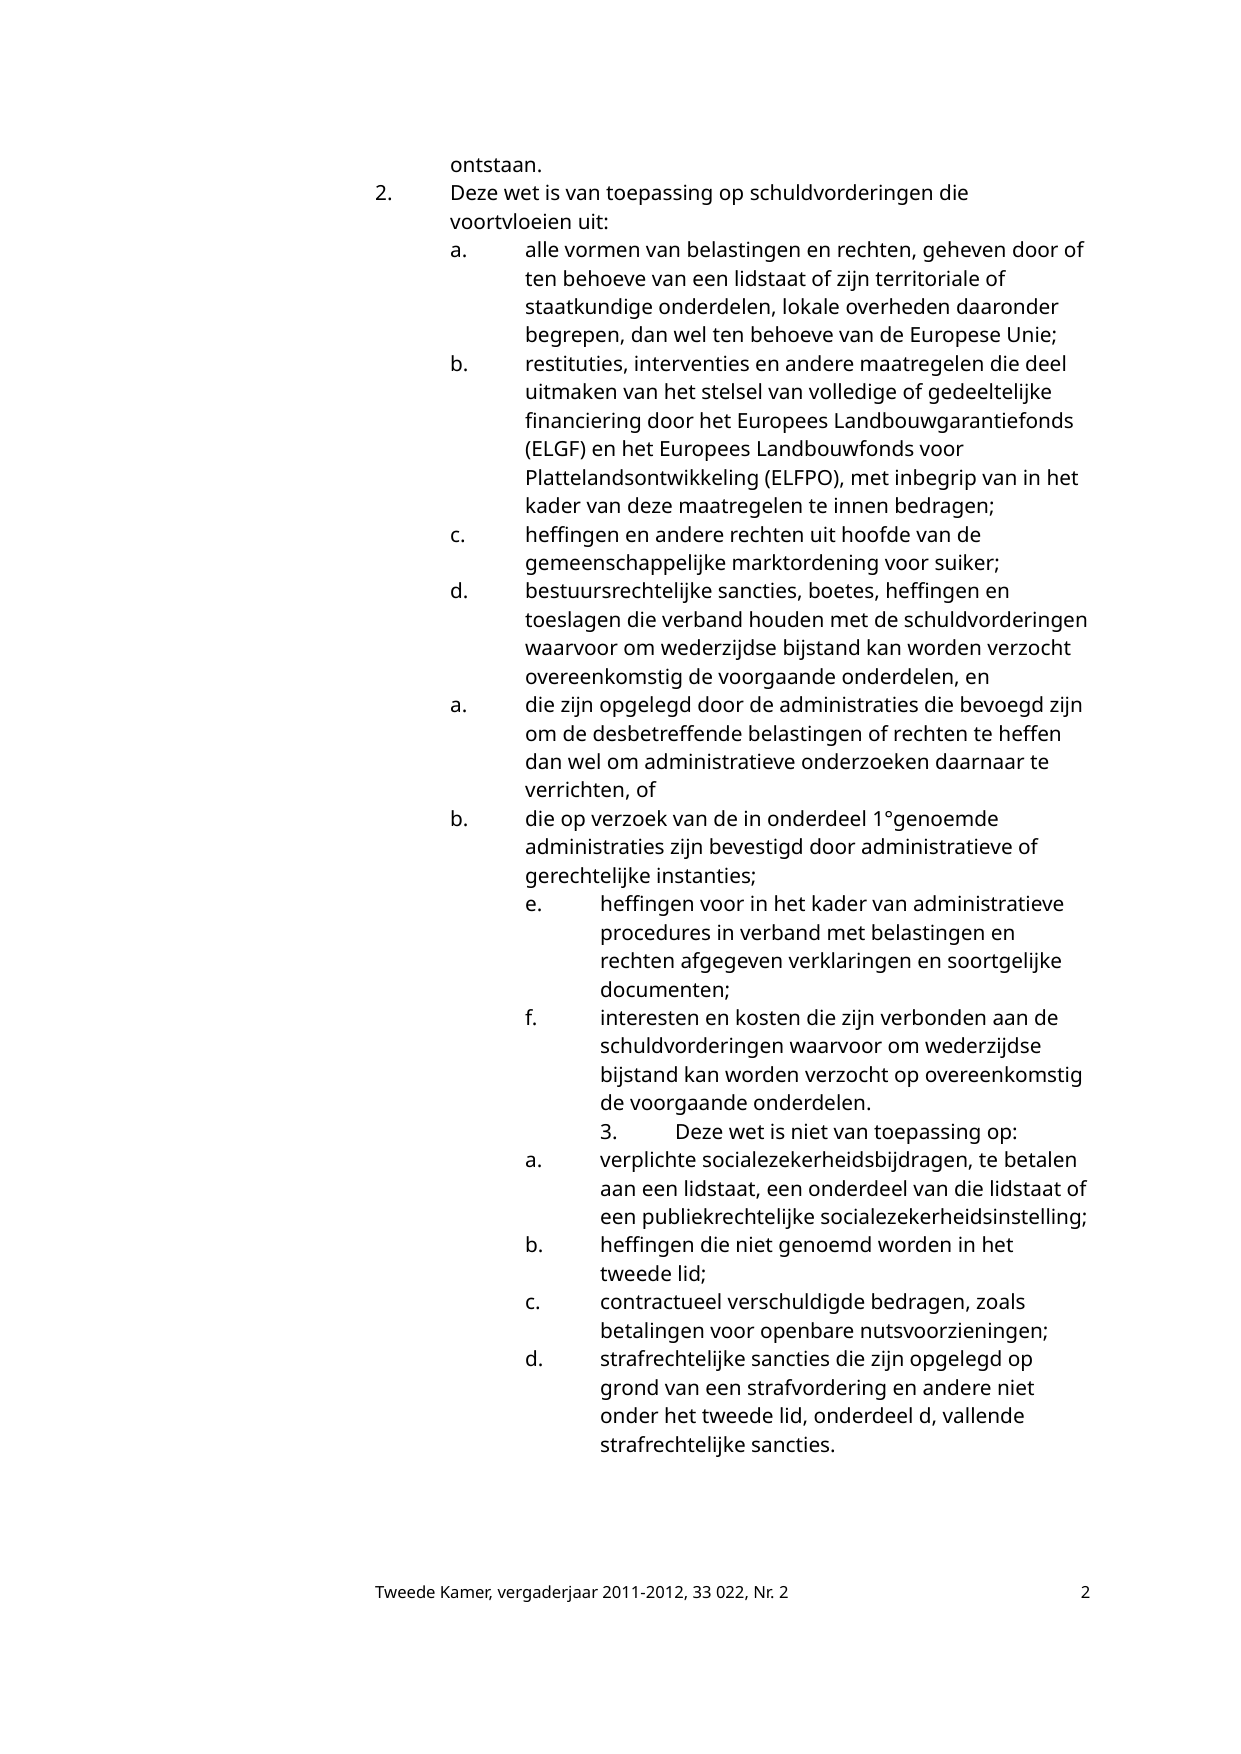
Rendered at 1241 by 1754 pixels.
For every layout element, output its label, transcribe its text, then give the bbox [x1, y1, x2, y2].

list heffingen die niet genoemd worden in het tweede lid; [525, 1231, 1090, 1287]
list die zijn opgelegd door de administraties die bevoegd zijn om de desbetreffende belastingen of rechten te heffen dan wel om administratieve onderzoeken daarnaar te verrichten, of [450, 690, 1090, 804]
list Deze wet is niet van toepassing op: [600, 1117, 1090, 1145]
list restituties, interventies en andere maatregelen die deel uitmaken van het stelsel van volledige of gedeeltelijke financiering door het Europees Landbouwgarantiefonds (ELGF) en het Europees Landbouwfonds voor Plattelandsontwikkeling (ELFPO), met inbegrip van in het kader van deze maatregelen te innen bedragen; [450, 349, 1090, 520]
list contractueel verschuldigde bedragen, zoals betalingen voor openbare nutsvoorzieningen; [525, 1287, 1090, 1344]
list bestuursrechtelijke sancties, boetes, heffingen en toeslagen die verband houden met de schuldvorderingen waarvoor om wederzijdse bijstand kan worden verzocht overeenkomstig de voorgaande onderdelen, en [450, 577, 1090, 690]
list interesten en kosten die zijn verbonden aan de schuldvorderingen waarvoor om wederzijdse bijstand kan worden verzocht op overeenkomstig de voorgaande onderdelen. [525, 1003, 1090, 1117]
list Deze wet is van toepassing op schuldvorderingen die voortvloeien uit: [375, 178, 1090, 235]
list die op verzoek van de in onderdeel 1°genoemde administraties zijn bevestigd door administratieve of gerechtelijke instanties; [450, 804, 1090, 889]
list heffingen voor in het kader van administratieve procedures in verband met belastingen en rechten afgegeven verklaringen en soortgelijke documenten; [525, 889, 1090, 1003]
list heffingen en andere rechten uit hoofde van de gemeenschappelijke marktordening voor suiker; [450, 520, 1090, 577]
list strafrechtelijke sancties die zijn opgelegd op grond van een strafvordering en andere niet onder het tweede lid, onderdeel d, vallende strafrechtelijke sancties. [525, 1344, 1090, 1458]
list alle vormen van belastingen en rechten, geheven door of ten behoeve van een lidstaat of zijn territoriale of staatkundige onderdelen, lokale overheden daaronder begrepen, dan wel ten behoeve van de Europese Unie; [450, 235, 1090, 349]
list ontstaan. [375, 150, 1090, 178]
list verplichte socialezekerheidsbijdragen, te betalen aan een lidstaat, een onderdeel van die lidstaat of een publiekrechtelijke socialezekerheidsinstelling; [525, 1145, 1090, 1231]
